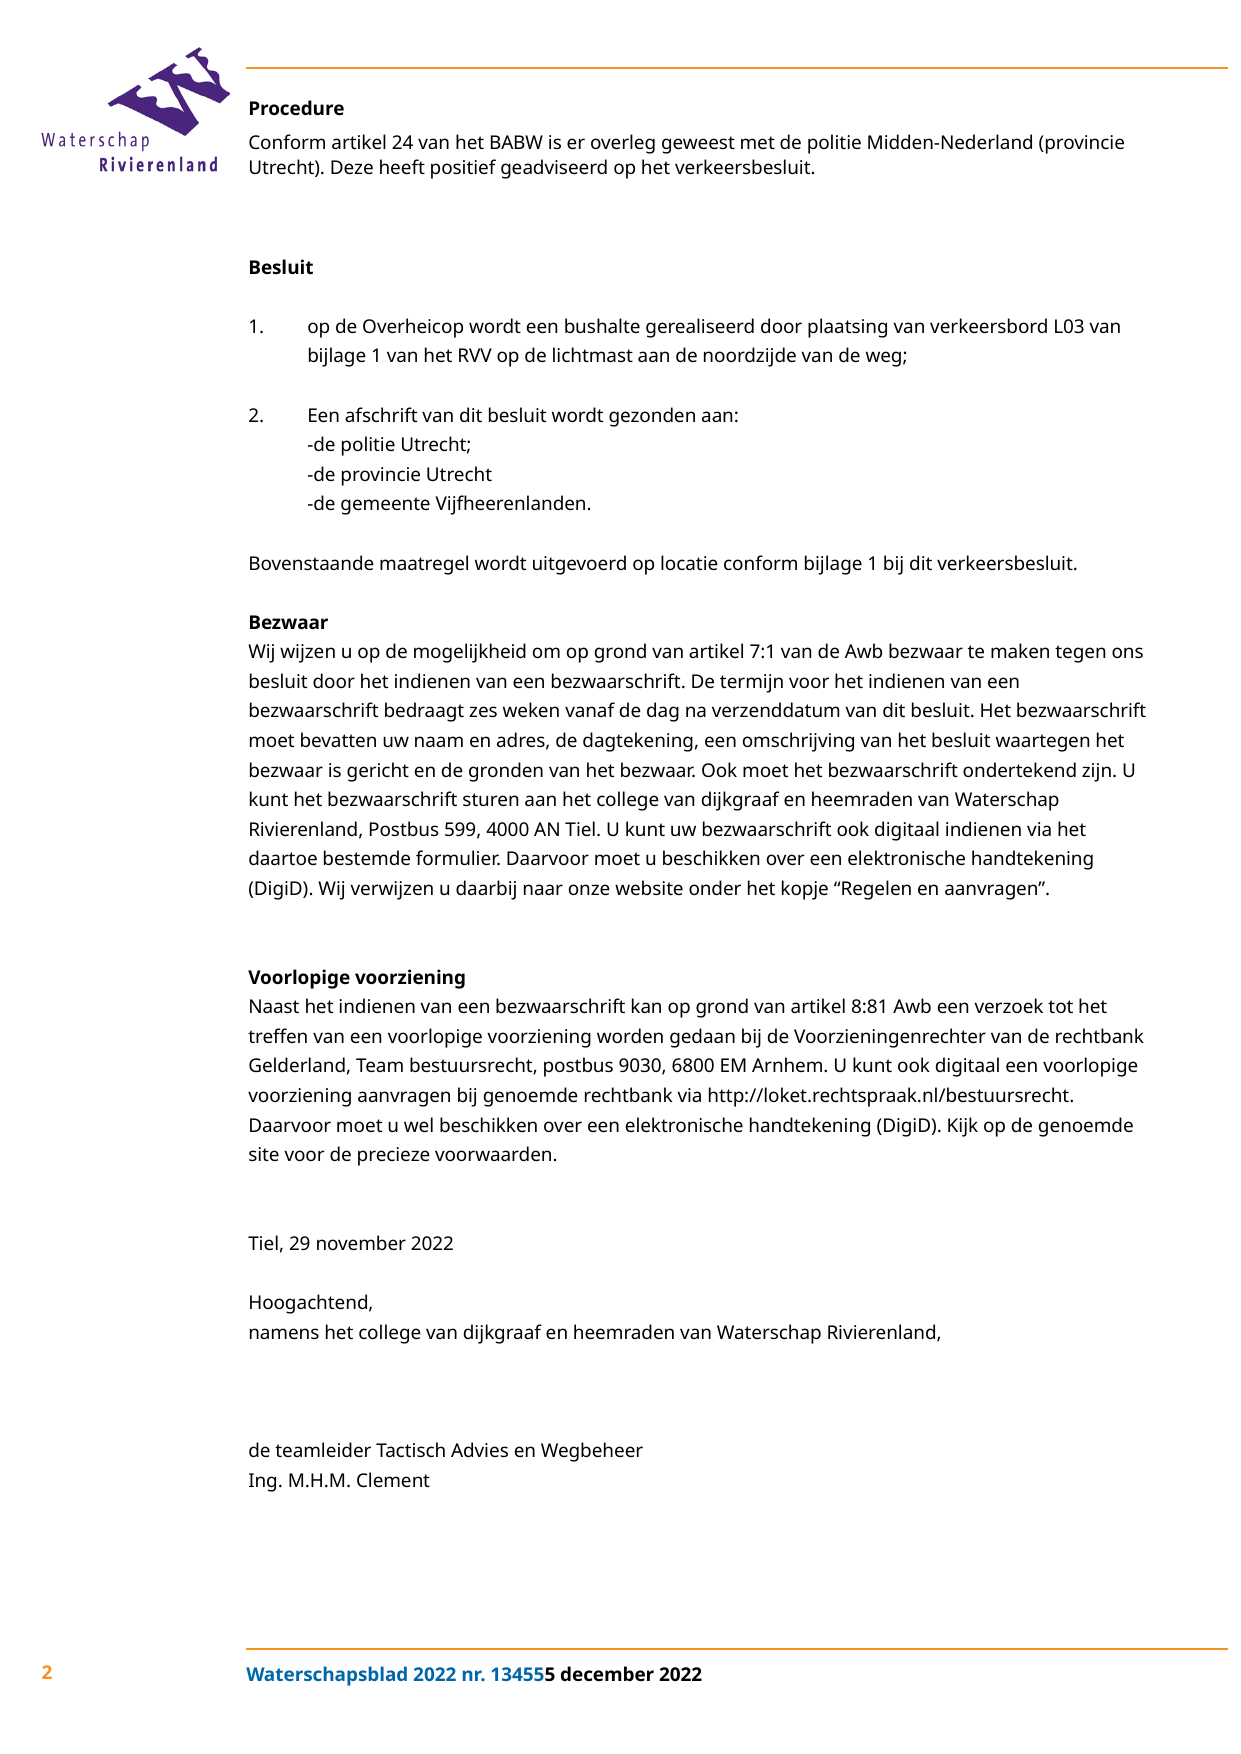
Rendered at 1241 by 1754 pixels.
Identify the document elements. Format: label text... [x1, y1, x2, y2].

list -de politie Utrecht; [248, 431, 1152, 457]
text Bovenstaande maatregel wordt uitgevoerd op locatie conform bijlage 1 bij dit verkeersbesluit. [248, 550, 1152, 576]
text Hoogachtend, [248, 1289, 1152, 1315]
list -de provincie Utrecht [248, 461, 1152, 487]
text Besluit [248, 254, 1152, 280]
text Tiel, 29 november 2022 [248, 1230, 1152, 1256]
list op de Overheicop wordt een bushalte gerealiseerd door plaatsing van verkeersbord L03 van bijlage 1 van het RVV op de lichtmast aan de noordzijde van de weg; [248, 313, 1152, 368]
text Naast het indienen van een bezwaarschrift kan op grond van artikel 8:81 Awb een verzoek tot het treffen van een voorlopige voorziening worden gedaan bij de Voorzieningenrechter van de rechtbank Gelderland, Team bestuursrecht, postbus 9030, 6800 EM Arnhem. U kunt ook digitaal een voorlopige voorziening aanvragen bij genoemde rechtbank via http://loket.rechtspraak.nl/bestuursrecht. Daarvoor moet u wel beschikken over een elektronische handtekening (DigiD). Kijk op de genoemde site voor de precieze voorwaarden. [248, 993, 1152, 1167]
text Wij wijzen u op de mogelijkheid om op grond van artikel 7:1 van de Awb bezwaar te maken tegen ons besluit door het indienen van een bezwaarschrift. De termijn voor het indienen van een bezwaarschrift bedraagt zes weken vanaf de dag na verzenddatum van dit besluit. Het bezwaarschrift moet bevatten uw naam en adres, de dagtekening, een omschrijving van het besluit waartegen het bezwaar is gericht en de gronden van het bezwaar. Ook moet het bezwaarschrift ondertekend zijn. U kunt het bezwaarschrift sturen aan het college van dijkgraaf en heemraden van Waterschap Rivierenland, Postbus 599, 4000 AN Tiel. U kunt uw bezwaarschrift ook digitaal indienen via het daartoe bestemde formulier. Daarvoor moet u beschikken over een elektronische handtekening (DigiD). Wij verwijzen u daarbij naar onze website onder het kopje “Regelen en aanvragen”. [248, 638, 1152, 901]
list -de gemeente Vijfheerenlanden. [248, 491, 1152, 516]
picture [41, 47, 231, 172]
text Bezwaar [248, 609, 1152, 635]
text namens het college van dijkgraaf en heemraden van Waterschap Rivierenland, [248, 1319, 1152, 1345]
text Conform artikel 24 van het BABW is er overleg geweest met de politie Midden-Nederland (provincie Utrecht). Deze heeft positief geadviseerd op het verkeersbesluit. [248, 129, 1152, 180]
list Een afschrift van dit besluit wordt gezonden aan: [248, 402, 1152, 428]
text Ing. M.H.M. Clement [248, 1467, 1152, 1493]
text Voorlopige voorziening [248, 964, 1152, 990]
text Procedure [248, 95, 1152, 121]
text de teamleider Tactisch Advies en Wegbeheer [248, 1437, 1152, 1463]
